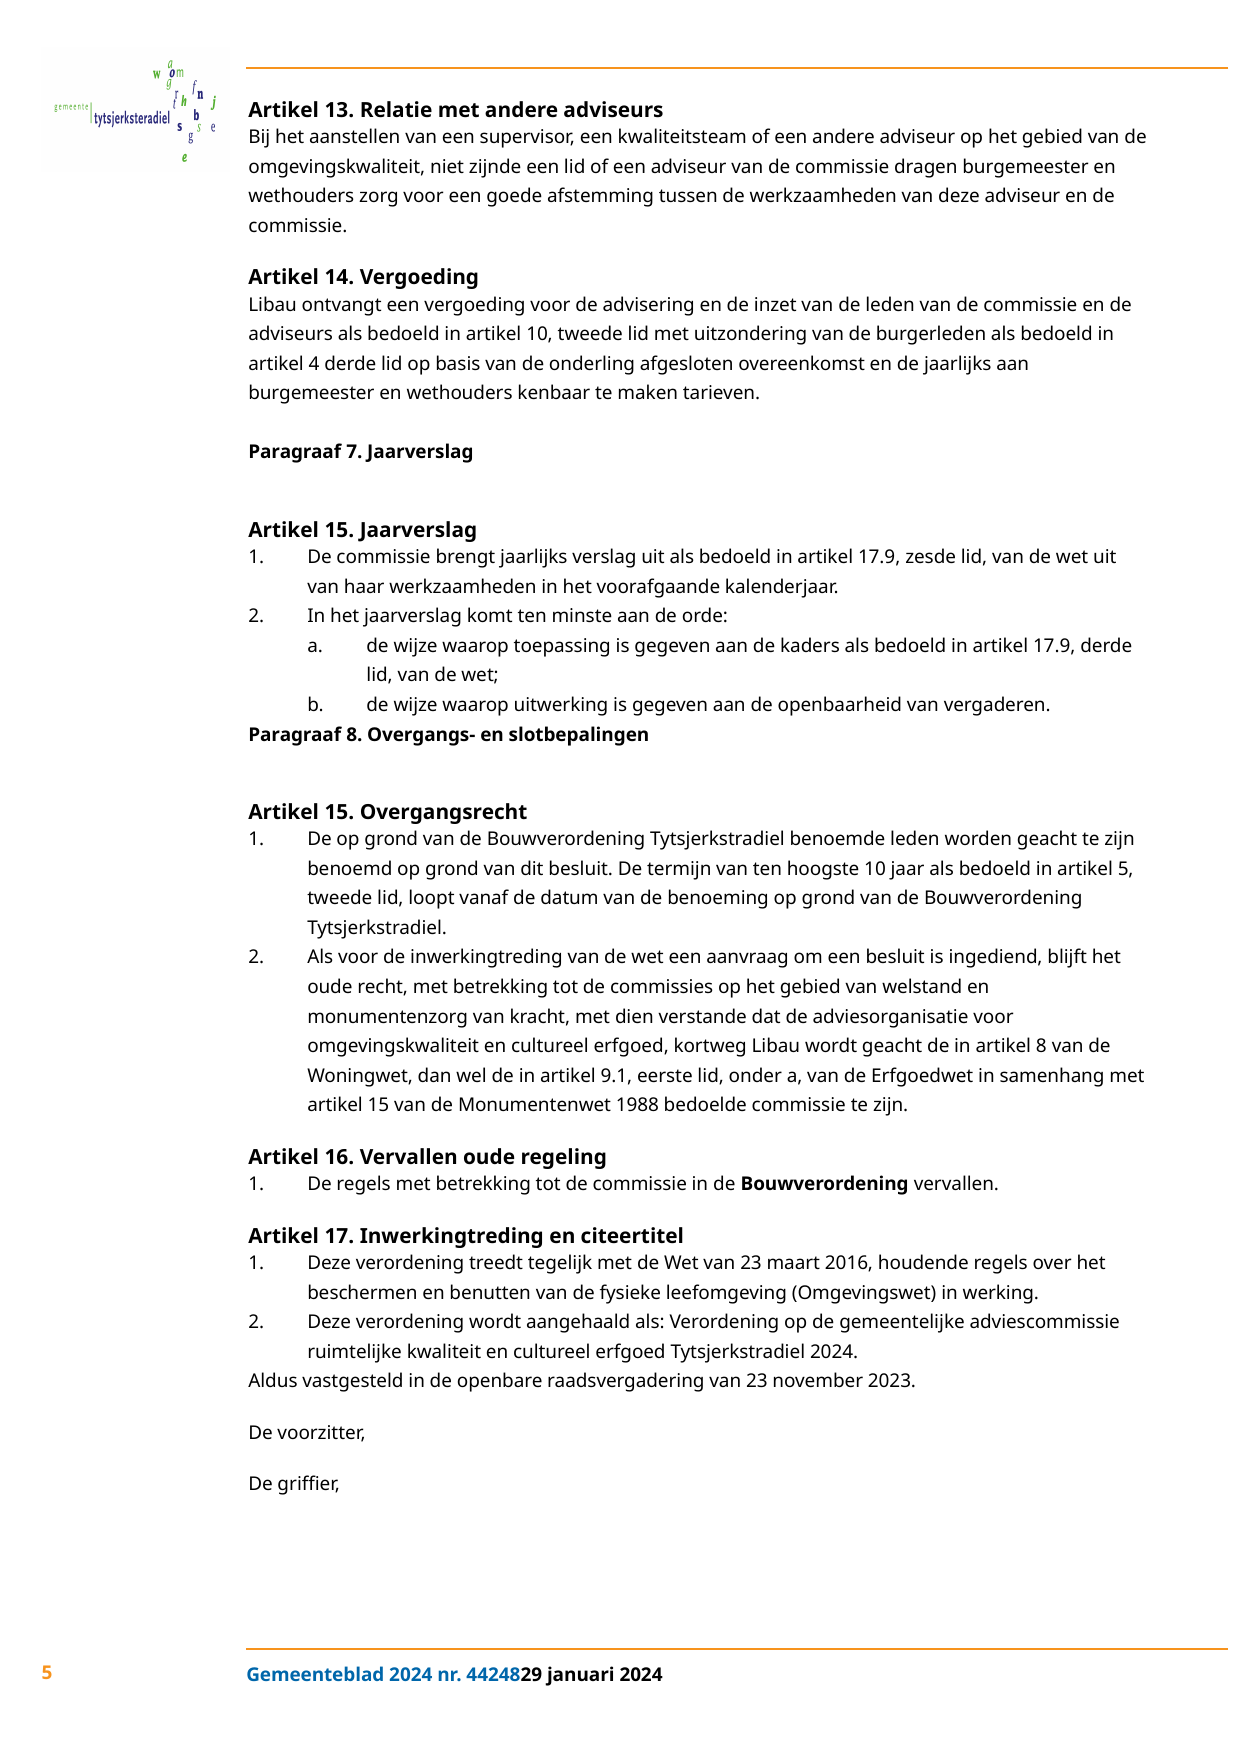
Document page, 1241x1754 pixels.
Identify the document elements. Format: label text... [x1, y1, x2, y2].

list De commissie brengt jaarlijks verslag uit als bedoeld in artikel 17.9, zesde lid, van de wet uit van haar werkzaamheden in het voorafgaande kalenderjaar. [248, 543, 1152, 599]
list In het jaarverslag komt ten minste aan de orde: [248, 602, 1152, 628]
text Artikel 15. Overgangsrecht [248, 797, 1152, 825]
text Paragraaf 8. Overgangs- en slotbepalingen [248, 721, 1152, 747]
text Paragraaf 7. Jaarverslag [248, 439, 1152, 464]
text Libau ontvangt een vergoeding voor de advisering en de inzet van de leden van de commissie en de adviseurs als bedoeld in artikel 10, tweede lid met uitzondering van de burgerleden als bedoeld in artikel 4 derde lid op basis van de onderling afgesloten overeenkomst en de jaarlijks aan burgemeester en wethouders kenbaar te maken tarieven. [248, 291, 1152, 405]
list de wijze waarop uitwerking is gegeven aan de openbaarheid van vergaderen. [307, 691, 1152, 717]
text Bij het aanstellen van een supervisor, een kwaliteitsteam of een andere adviseur op het gebied van de omgevingskwaliteit, niet zijnde een lid of een adviseur van de commissie dragen burgemeester en wethouders zorg voor een goede afstemming tussen de werkzaamheden van deze adviseur en de commissie. [248, 123, 1152, 238]
text Artikel 16. Vervallen oude regeling [248, 1142, 1152, 1171]
text Artikel 14. Vergoeding [248, 262, 1152, 291]
list Deze verordening wordt aangehaald als: Verordening op de gemeentelijke adviescommissie ruimtelijke kwaliteit en cultureel erfgoed Tytsjerkstradiel 2024. [248, 1308, 1152, 1364]
text De griffier, [248, 1471, 1152, 1496]
text Artikel 13. Relatie met andere adviseurs [248, 95, 1152, 123]
text Artikel 17. Inwerkingtreding en citeertitel [248, 1221, 1152, 1249]
text Artikel 15. Jaarverslag [248, 515, 1152, 543]
list Deze verordening treedt tegelijk met de Wet van 23 maart 2016, houdende regels over het beschermen en benutten van de fysieke leefomgeving (Omgevingswet) in werking. [248, 1249, 1152, 1305]
picture [41, 47, 231, 172]
list de wijze waarop toepassing is gegeven aan de kaders als bedoeld in artikel 17.9, derde lid, van de wet; [307, 632, 1152, 687]
list Als voor de inwerkingtreding van de wet een aanvraag om een besluit is ingediend, blijft het oude recht, met betrekking tot de commissies op het gebied van welstand en monumentenzorg van kracht, met dien verstande dat de adviesorganisatie voor omgevingskwaliteit en cultureel erfgoed, kortweg Libau wordt geacht de in artikel 8 van de Woningwet, dan wel de in artikel 9.1, eerste lid, onder a, van de Erfgoedwet in samenhang met artikel 15 van de Monumentenwet 1988 bedoelde commissie te zijn. [248, 944, 1152, 1117]
text Aldus vastgesteld in de openbare raadsvergadering van 23 november 2023. [248, 1368, 1152, 1393]
list De regels met betrekking tot de commissie in de Bouwverordening vervallen. [248, 1171, 1152, 1196]
text De voorzitter, [248, 1419, 1152, 1445]
list De op grond van de Bouwverordening Tytsjerkstradiel benoemde leden worden geacht te zijn benoemd op grond van dit besluit. De termijn van ten hoogste 10 jaar als bedoeld in artikel 5, tweede lid, loopt vanaf de datum van de benoeming op grond van de Bouwverordening Tytsjerkstradiel. [248, 825, 1152, 940]
